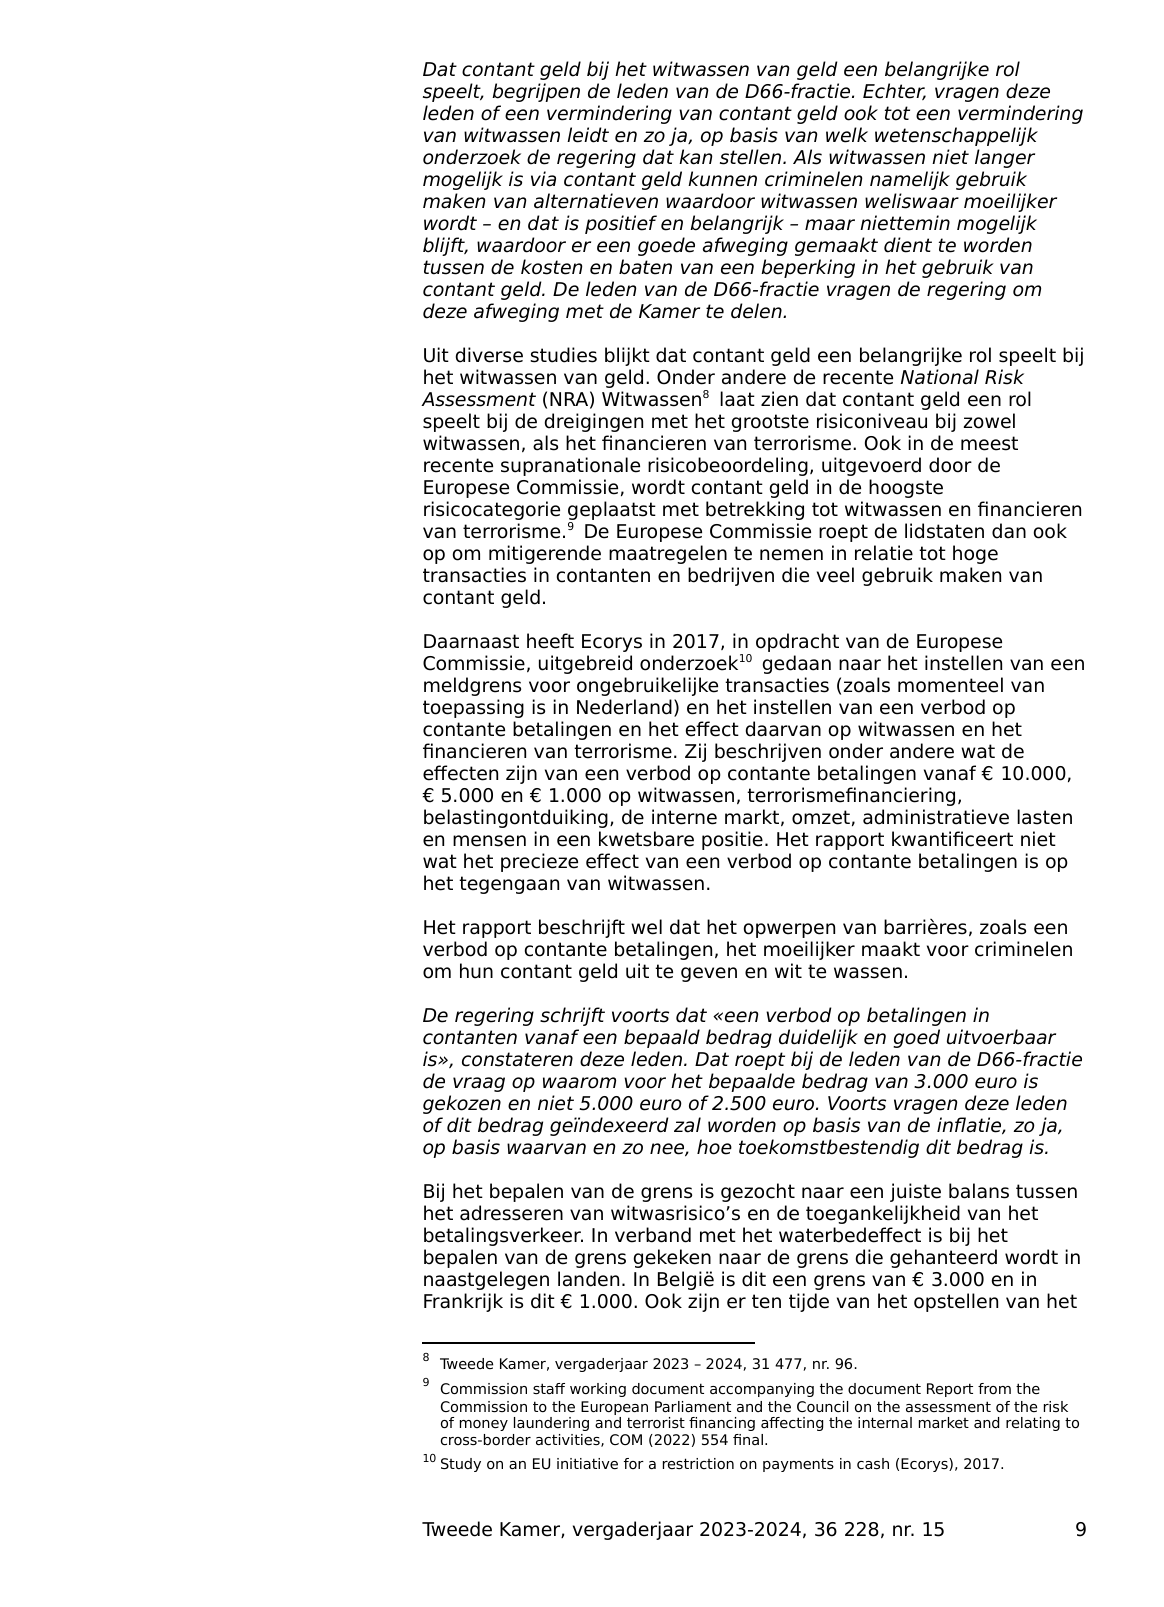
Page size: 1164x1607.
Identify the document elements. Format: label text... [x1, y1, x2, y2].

text Study on an EU initiative for a restriction on payments in cash (Ecorys), 2017. [422, 1452, 1087, 1474]
text De regering schrijft voorts dat «een verbod op betalingen in contanten vanaf een bepaald bedrag duidelijk en goed uitvoerbaar is», constateren deze leden. Dat roept bij de leden van de D66-fractie de vraag op waarom voor het bepaalde bedrag van 3.000 euro is gekozen en niet 5.000 euro of 2.500 euro. Voorts vragen deze leden of dit bedrag geïndexeerd zal worden op basis van de inflatie, zo ja, op basis waarvan en zo nee, hoe toekomstbestendig dit bedrag is. [422, 1005, 1087, 1159]
text Het rapport beschrijft wel dat het opwerpen van barrières, zoals een verbod op contante betalingen, het moeilijker maakt voor criminelen om hun contant geld uit te geven en wit te wassen. [422, 917, 1087, 983]
text Dat contant geld bij het witwassen van geld een belangrijke rol speelt, begrijpen de leden van de D66-fractie. Echter, vragen deze leden of een vermindering van contant geld ook tot een vermindering van witwassen leidt en zo ja, op basis van welk wetenschappelijk onderzoek de regering dat kan stellen. Als witwassen niet langer mogelijk is via contant geld kunnen criminelen namelijk gebruik maken van alternatieven waardoor witwassen weliswaar moeilijker wordt – en dat is positief en belangrijk – maar niettemin mogelijk blijft, waardoor er een goede afweging gemaakt dient te worden tussen de kosten en baten van een beperking in het gebruik van contant geld. De leden van de D66-fractie vragen de regering om deze afweging met de Kamer te delen. [422, 59, 1087, 323]
text Tweede Kamer, vergaderjaar 2023 – 2024, 31 477, nr. 96. [422, 1352, 1087, 1374]
text Commission staff working document accompanying the document Report from the Commission to the European Parliament and the Council on the assessment of the risk of money laundering and terrorist financing affecting the internal market and relating to cross-border activities, COM (2022) 554 final. [422, 1377, 1087, 1449]
text Uit diverse studies blijkt dat contant geld een belangrijke rol speelt bij het witwassen van geld. Onder andere de recente National Risk Assessment (NRA) Witwassen laat zien dat contant geld een rol speelt bij de dreigingen met het grootste risiconiveau bij zowel witwassen, als het financieren van terrorisme. Ook in de meest recente supranationale risicobeoordeling, uitgevoerd door de Europese Commissie, wordt contant geld in de hoogste risicocategorie geplaatst met betrekking tot witwassen en financieren van terrorisme. De Europese Commissie roept de lidstaten dan ook op om mitigerende maatregelen te nemen in relatie tot hoge transacties in contanten en bedrijven die veel gebruik maken van contant geld. [422, 345, 1087, 609]
text Daarnaast heeft Ecorys in 2017, in opdracht van de Europese Commissie, uitgebreid onderzoek gedaan naar het instellen van een meldgrens voor ongebruikelijke transacties (zoals momenteel van toepassing is in Nederland) en het instellen van een verbod op contante betalingen en het effect daarvan op witwassen en het financieren van terrorisme. Zij beschrijven onder andere wat de effecten zijn van een verbod op contante betalingen vanaf € 10.000, € 5.000 en € 1.000 op witwassen, terrorismefinanciering, belastingontduiking, de interne markt, omzet, administratieve lasten en mensen in een kwetsbare positie. Het rapport kwantificeert niet wat het precieze effect van een verbod op contante betalingen is op het tegengaan van witwassen. [422, 631, 1087, 895]
text Bij het bepalen van de grens is gezocht naar een juiste balans tussen het adresseren van witwasrisico’s en de toegankelijkheid van het betalingsverkeer. In verband met het waterbedeffect is bij het bepalen van de grens gekeken naar de grens die gehanteerd wordt in naastgelegen landen. In België is dit een grens van € 3.000 en in Frankrijk is dit € 1.000. Ook zijn er ten tijde van het opstellen van het [422, 1181, 1087, 1313]
